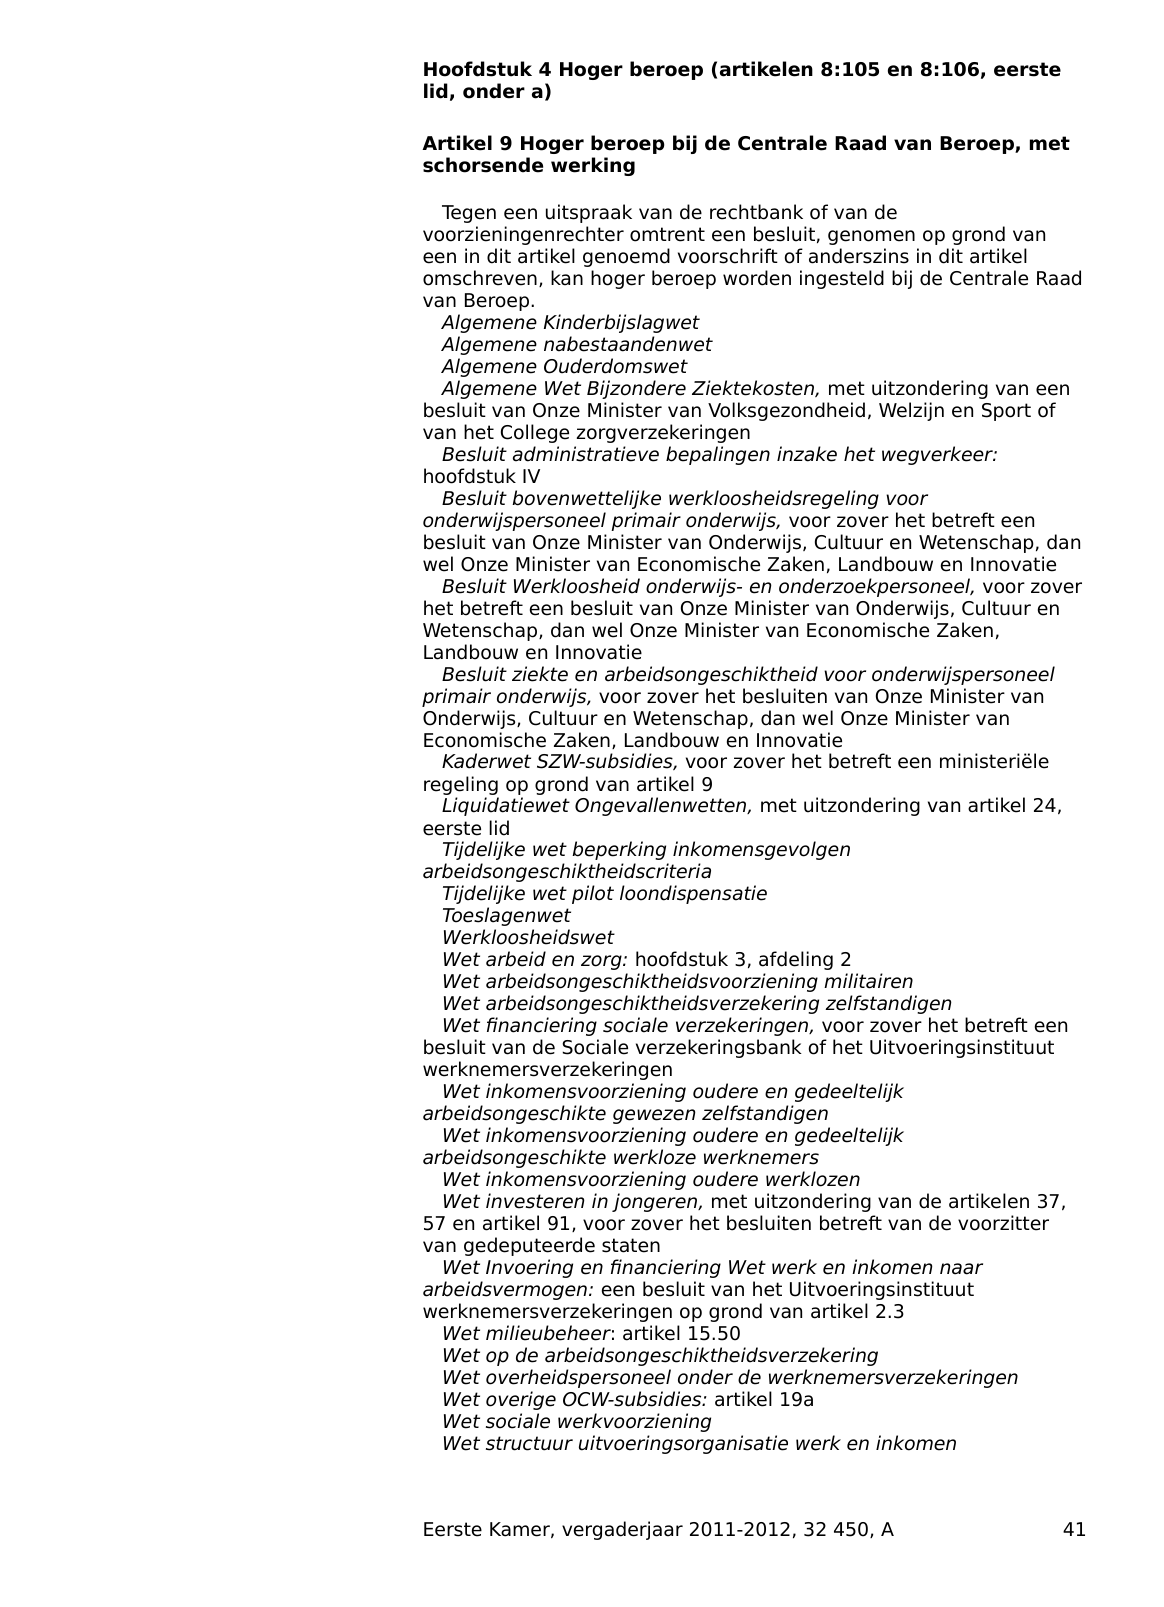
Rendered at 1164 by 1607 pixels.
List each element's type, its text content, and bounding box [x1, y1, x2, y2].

text Tijdelijke wet beperking inkomensgevolgen arbeidsongeschiktheidscriteria [422, 839, 1087, 883]
text Wet inkomensvoorziening oudere werklozen [422, 1169, 1087, 1191]
text Wet Invoering en financiering Wet werk en inkomen naar arbeidsvermogen: een besluit van het Uitvoeringsinstituut werknemersverzekeringen op grond van artikel 2.3 [422, 1257, 1087, 1323]
text Wet financiering sociale verzekeringen, voor zover het betreft een besluit van de Sociale verzekeringsbank of het Uitvoeringsinstituut werknemersverzekeringen [422, 1015, 1087, 1081]
text Wet op de arbeidsongeschiktheidsverzekering [422, 1345, 1087, 1367]
text Algemene Kinderbijslagwet [422, 312, 1087, 334]
text Wet inkomensvoorziening oudere en gedeeltelijk arbeidsongeschikte werkloze werknemers [422, 1125, 1087, 1169]
text Algemene nabestaandenwet [422, 334, 1087, 356]
text Wet sociale werkvoorziening [422, 1411, 1087, 1433]
text Besluit Werkloosheid onderwijs- en onderzoekpersoneel, voor zover het betreft een besluit van Onze Minister van Onderwijs, Cultuur en Wetenschap, dan wel Onze Minister van Economische Zaken, Landbouw en Innovatie [422, 576, 1087, 663]
text Wet overige OCW-subsidies: artikel 19a [422, 1389, 1087, 1411]
subtitle Hoofdstuk 4 Hoger beroep (artikelen 8:105 en 8:106, eerste lid, onder a) [422, 59, 1087, 103]
text Wet investeren in jongeren, met uitzondering van de artikelen 37, 57 en artikel 91, voor zover het besluiten betreft van de voorzitter van gedeputeerde staten [422, 1191, 1087, 1257]
text Besluit bovenwettelijke werkloosheidsregeling voor onderwijspersoneel primair onderwijs, voor zover het betreft een besluit van Onze Minister van Onderwijs, Cultuur en Wetenschap, dan wel Onze Minister van Economische Zaken, Landbouw en Innovatie [422, 488, 1087, 576]
text Werkloosheidswet [422, 927, 1087, 949]
text Algemene Wet Bijzondere Ziektekosten, met uitzondering van een besluit van Onze Minister van Volksgezondheid, Welzijn en Sport of van het College zorgverzekeringen [422, 378, 1087, 444]
subtitle Artikel 9 Hoger beroep bij de Centrale Raad van Beroep, met schorsende werking [422, 133, 1087, 177]
text Wet milieubeheer: artikel 15.50 [422, 1323, 1087, 1345]
text Liquidatiewet Ongevallenwetten, met uitzondering van artikel 24, eerste lid [422, 795, 1087, 839]
text Wet arbeid en zorg: hoofdstuk 3, afdeling 2 [422, 949, 1087, 971]
text Wet arbeidsongeschiktheidsverzekering zelfstandigen [422, 993, 1087, 1015]
text Tijdelijke wet pilot loondispensatie [422, 883, 1087, 905]
text Wet overheidspersoneel onder de werknemersverzekeringen [422, 1367, 1087, 1389]
text Toeslagenwet [422, 905, 1087, 927]
text Kaderwet SZW-subsidies, voor zover het betreft een ministeriële regeling op grond van artikel 9 [422, 751, 1087, 795]
text Wet inkomensvoorziening oudere en gedeeltelijk arbeidsongeschikte gewezen zelfstandigen [422, 1081, 1087, 1125]
text Wet structuur uitvoeringsorganisatie werk en inkomen [422, 1433, 1087, 1455]
text Besluit administratieve bepalingen inzake het wegverkeer: hoofdstuk IV [422, 444, 1087, 488]
text Tegen een uitspraak van de rechtbank of van de voorzieningenrechter omtrent een besluit, genomen op grond van een in dit artikel genoemd voorschrift of anderszins in dit artikel omschreven, kan hoger beroep worden ingesteld bij de Centrale Raad van Beroep. [422, 202, 1087, 312]
text Wet arbeidsongeschiktheidsvoorziening militairen [422, 971, 1087, 993]
text Algemene Ouderdomswet [422, 356, 1087, 378]
text Besluit ziekte en arbeidsongeschiktheid voor onderwijspersoneel primair onderwijs, voor zover het besluiten van Onze Minister van Onderwijs, Cultuur en Wetenschap, dan wel Onze Minister van Economische Zaken, Landbouw en Innovatie [422, 663, 1087, 751]
